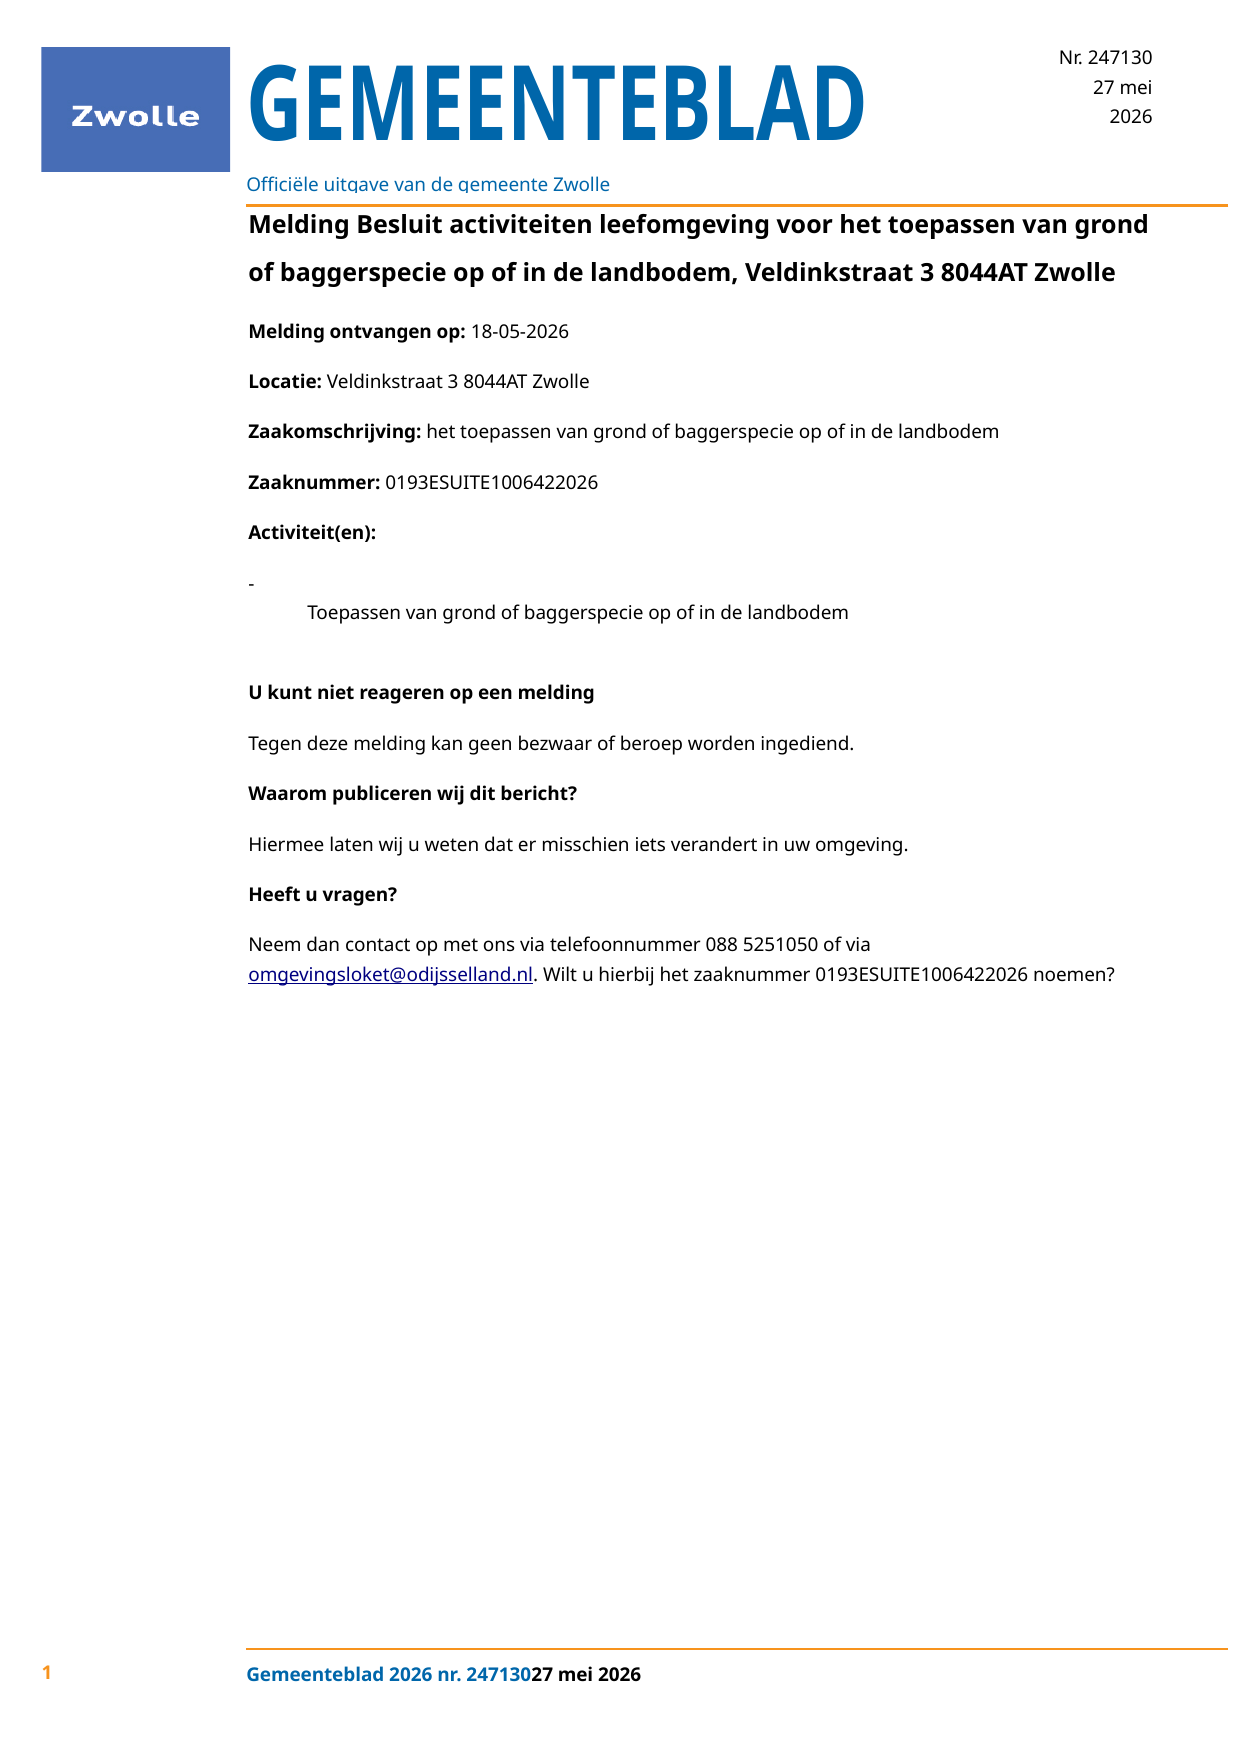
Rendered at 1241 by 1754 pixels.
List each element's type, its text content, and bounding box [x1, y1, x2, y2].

text Hiermee laten wij u weten dat er misschien iets verandert in uw omgeving. [248, 831, 1152, 857]
text Tegen deze melding kan geen bezwaar of beroep worden ingediend. [248, 730, 1152, 756]
text Waarom publiceren wij dit bericht? [248, 780, 1152, 806]
text Melding Besluit activiteiten leefomgeving voor het toepassen van grond of baggerspecie op of in de landbodem, Veldinkstraat 3 8044AT Zwolle [248, 207, 1152, 288]
text U kunt niet reageren op een melding [248, 679, 1152, 705]
text Neem dan contact op met ons via telefoonnummer 088 5251050 of via omgevingsloket@odijsselland.nl. Wilt u hierbij het zaaknummer 0193ESUITE1006422026 noemen? [248, 932, 1152, 987]
picture [41, 47, 231, 172]
text Zaakomschrijving: het toepassen van grond of baggerspecie op of in de landbodem [248, 419, 1152, 444]
text Activiteit(en): [248, 519, 1152, 545]
text Melding ontvangen op: 18-05-2026 [248, 318, 1152, 344]
text Locatie: Veldinkstraat 3 8044AT Zwolle [248, 368, 1152, 394]
text Heeft u vragen? [248, 881, 1152, 907]
list Toepassen van grond of baggerspecie op of in de landbodem [248, 599, 1152, 625]
text Zaaknummer: 0193ESUITE1006422026 [248, 469, 1152, 495]
